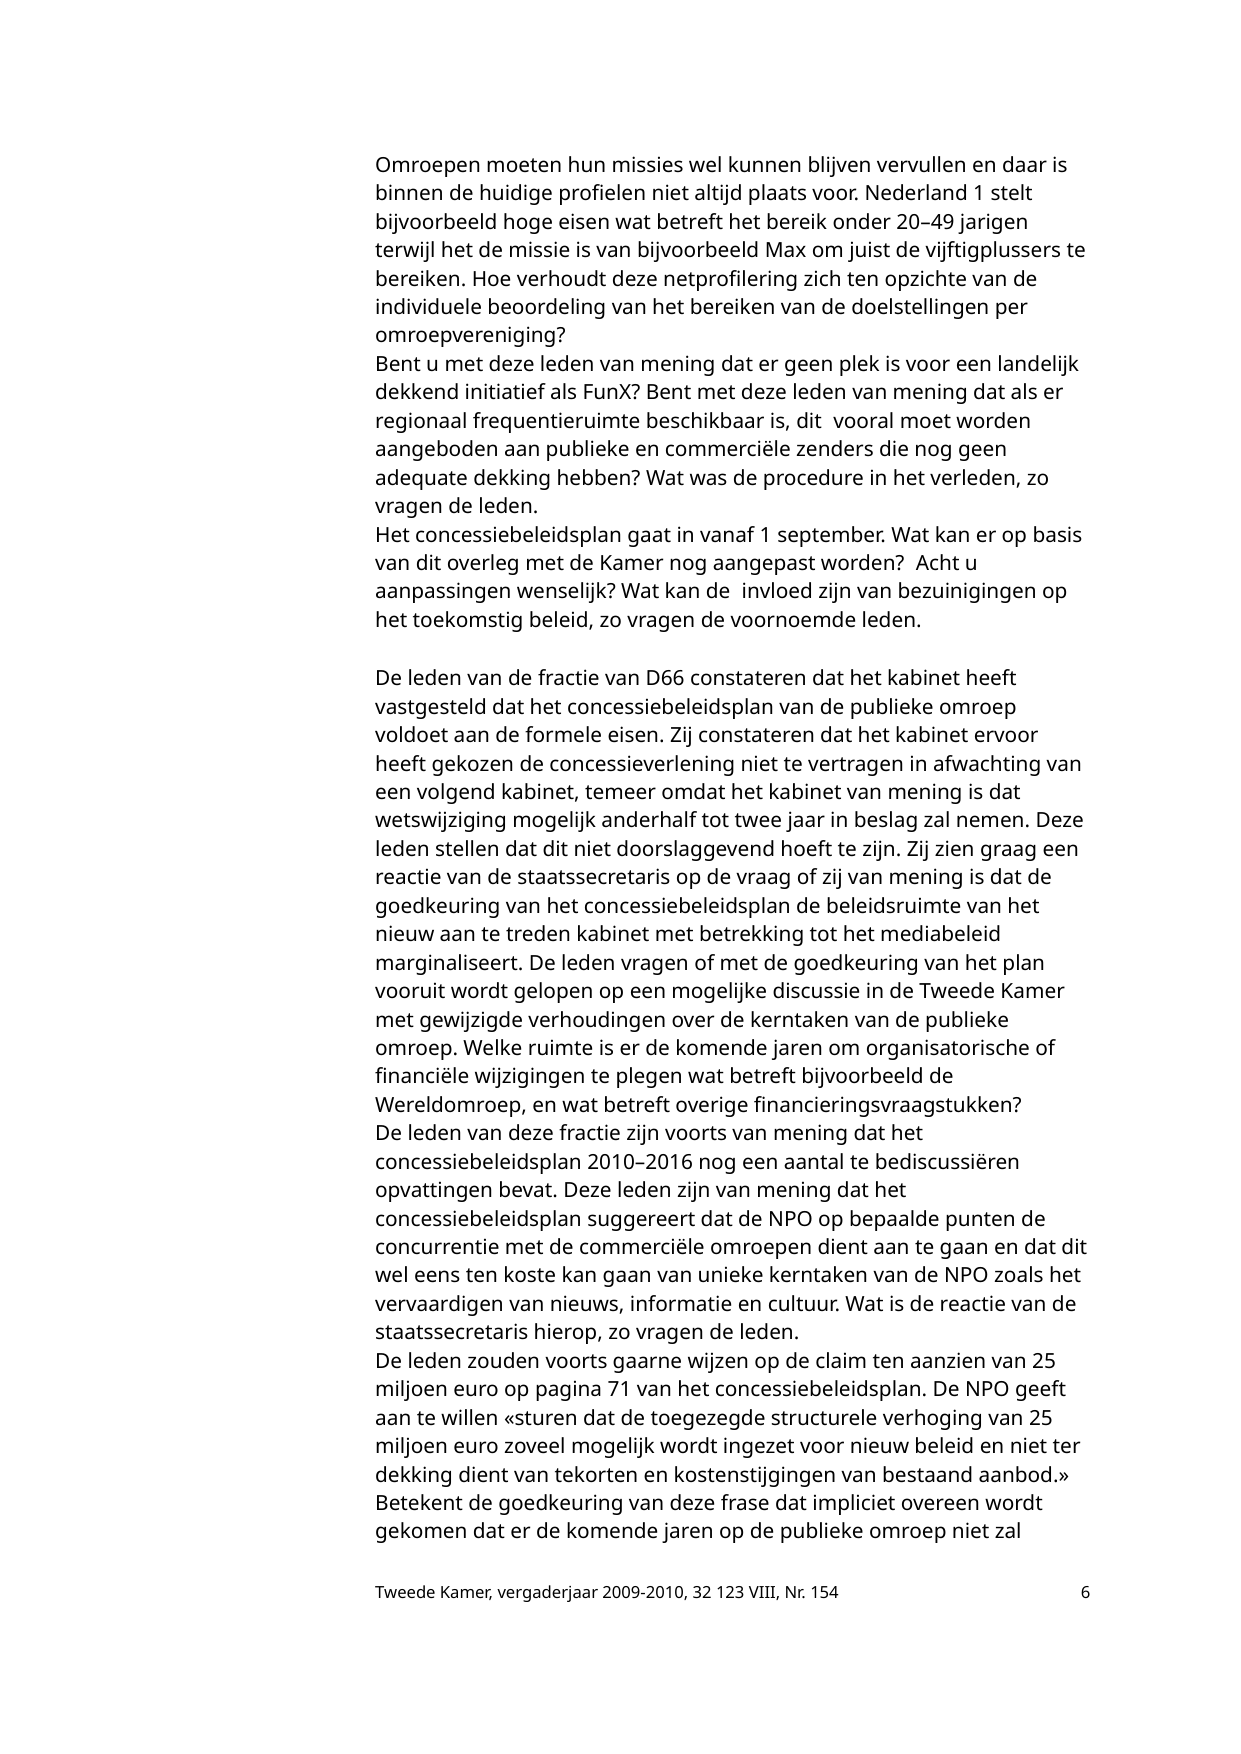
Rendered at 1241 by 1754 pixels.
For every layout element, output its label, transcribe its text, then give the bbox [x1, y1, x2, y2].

text Het concessiebeleidsplan gaat in vanaf 1 september. Wat kan er op basis van dit overleg met de Kamer nog aangepast worden? Acht u aanpassingen wenselijk? Wat kan de invloed zijn van bezuinigingen op het toekomstig beleid, zo vragen de voornoemde leden. [375, 520, 1090, 633]
text De leden zouden voorts gaarne wijzen op de claim ten aanzien van 25 miljoen euro op pagina 71 van het concessiebeleidsplan. De NPO geeft aan te willen «sturen dat de toegezegde structurele verhoging van 25 miljoen euro zoveel mogelijk wordt ingezet voor nieuw beleid en niet ter dekking dient van tekorten en kostenstijgingen van bestaand aanbod.» Betekent de goedkeuring van deze frase dat impliciet overeen wordt gekomen dat er de komende jaren op de publieke omroep niet zal [375, 1346, 1090, 1545]
text De leden van deze fractie zijn voorts van mening dat het concessiebeleidsplan 2010–2016 nog een aantal te bediscussiëren opvattingen bevat. Deze leden zijn van mening dat het concessiebeleidsplan suggereert dat de NPO op bepaalde punten de concurrentie met de commerciële omroepen dient aan te gaan en dat dit wel eens ten koste kan gaan van unieke kerntaken van de NPO zoals het vervaardigen van nieuws, informatie en cultuur. Wat is de reactie van de staatssecretaris hierop, zo vragen de leden. [375, 1118, 1090, 1346]
text Bent u met deze leden van mening dat er geen plek is voor een landelijk dekkend initiatief als FunX? Bent met deze leden van mening dat als er regionaal frequentieruimte beschikbaar is, dit vooral moet worden aangeboden aan publieke en commerciële zenders die nog geen adequate dekking hebben? Wat was de procedure in het verleden, zo vragen de leden. [375, 349, 1090, 520]
text De leden van de fractie van D66 constateren dat het kabinet heeft vastgesteld dat het concessiebeleidsplan van de publieke omroep voldoet aan de formele eisen. Zij constateren dat het kabinet ervoor heeft gekozen de concessieverlening niet te vertragen in afwachting van een volgend kabinet, temeer omdat het kabinet van mening is dat wetswijziging mogelijk anderhalf tot twee jaar in beslag zal nemen. Deze leden stellen dat dit niet doorslaggevend hoeft te zijn. Zij zien graag een reactie van de staatssecretaris op de vraag of zij van mening is dat de goedkeuring van het concessiebeleidsplan de beleidsruimte van het nieuw aan te treden kabinet met betrekking tot het mediabeleid marginaliseert. De leden vragen of met de goedkeuring van het plan vooruit wordt gelopen op een mogelijke discussie in de Tweede Kamer met gewijzigde verhoudingen over de kerntaken van de publieke omroep. Welke ruimte is er de komende jaren om organisatorische of financiële wijzigingen te plegen wat betreft bijvoorbeeld de Wereldomroep, en wat betreft overige financieringsvraagstukken? [375, 663, 1090, 1118]
text Omroepen moeten hun missies wel kunnen blijven vervullen en daar is binnen de huidige profielen niet altijd plaats voor. Nederland 1 stelt bijvoorbeeld hoge eisen wat betreft het bereik onder 20–49 jarigen terwijl het de missie is van bijvoorbeeld Max om juist de vijftigplussers te bereiken. Hoe verhoudt deze netprofilering zich ten opzichte van de individuele beoordeling van het bereiken van de doelstellingen per omroepvereniging? [375, 150, 1090, 349]
